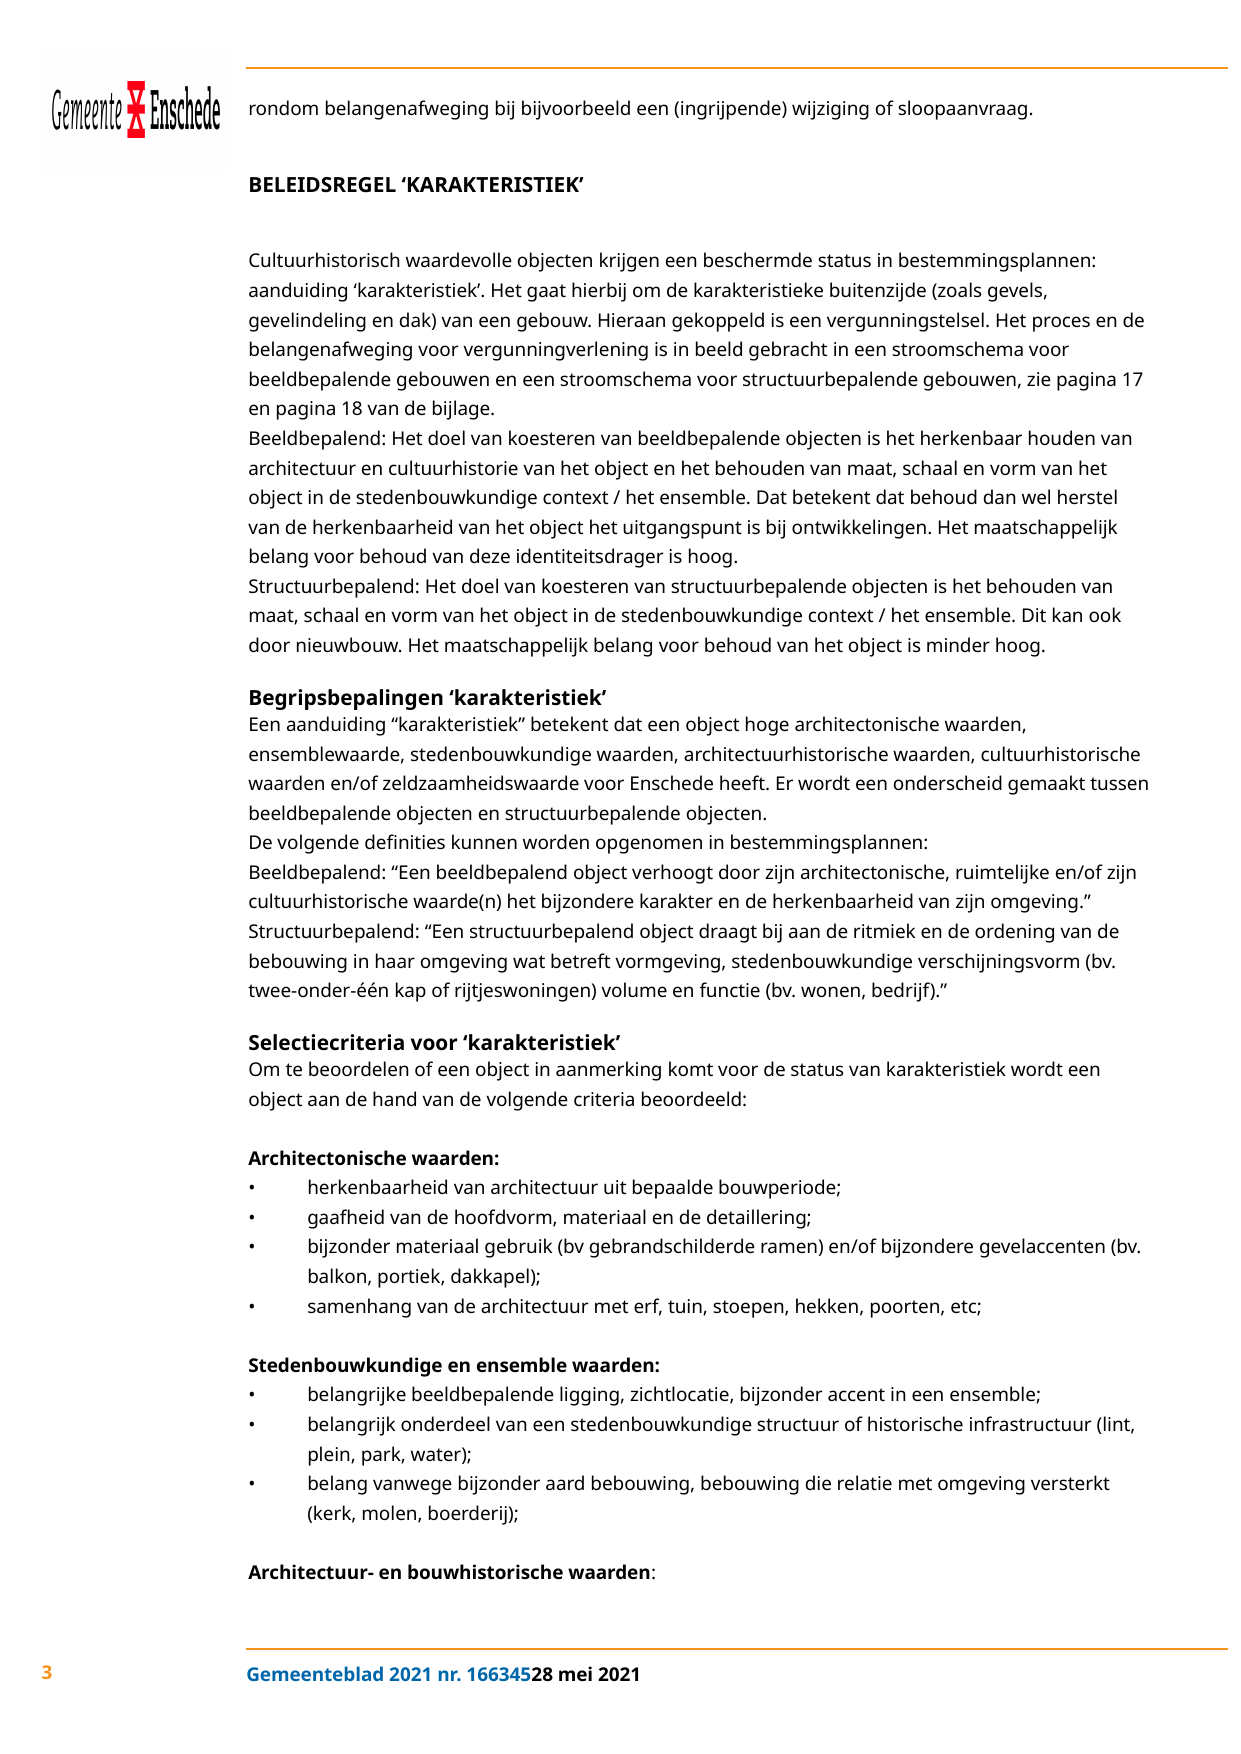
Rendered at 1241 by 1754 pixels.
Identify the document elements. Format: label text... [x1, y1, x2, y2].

text Om te beoordelen of een object in aanmerking komt voor de status van karakteristiek wordt een object aan de hand van de volgende criteria beoordeeld: [248, 1056, 1152, 1112]
text De volgende definities kunnen worden opgenomen in bestemmingsplannen: [248, 829, 1152, 855]
text Selectiecriteria voor ‘karakteristiek’ [248, 1028, 1152, 1056]
text Structuurbepalend: Het doel van koesteren van structuurbepalende objecten is het behouden van maat, schaal en vorm van het object in de stedenbouwkundige context / het ensemble. Dit kan ook door nieuwbouw. Het maatschappelijk belang voor behoud van het object is minder hoog. [248, 573, 1152, 658]
text Beeldbepalend: Het doel van koesteren van beeldbepalende objecten is het herkenbaar houden van architectuur en cultuurhistorie van het object en het behouden van maat, schaal en vorm van het object in de stedenbouwkundige context / het ensemble. Dat betekent dat behoud dan wel herstel van de herkenbaarheid van het object het uitgangspunt is bij ontwikkelingen. Het maatschappelijk belang voor behoud van deze identiteitsdrager is hoog. [248, 425, 1152, 569]
text Architectuur- en bouwhistorische waarden: [248, 1559, 1152, 1585]
text Stedenbouwkundige en ensemble waarden: [248, 1352, 1152, 1378]
picture [41, 47, 231, 172]
text Begripsbepalingen ‘karakteristiek’ [248, 683, 1152, 711]
text Structuurbepalend: “Een structuurbepalend object draagt bij aan de ritmiek en de ordening van de bebouwing in haar omgeving wat betreft vormgeving, stedenbouwkundige verschijningsvorm (bv. twee-onder-één kap of rijtjeswoningen) volume en functie (bv. wonen, bedrijf).” [248, 918, 1152, 1003]
list bijzonder materiaal gebruik (bv gebrandschilderde ramen) en/of bijzondere gevelaccenten (bv. balkon, portiek, dakkapel); [248, 1234, 1152, 1289]
list belangrijke beeldbepalende ligging, zichtlocatie, bijzonder accent in een ensemble; [248, 1382, 1152, 1407]
list herkenbaarheid van architectuur uit bepaalde bouwperiode; [248, 1174, 1152, 1200]
list belangrijk onderdeel van een stedenbouwkundige structuur of historische infrastructuur (lint, plein, park, water); [248, 1411, 1152, 1467]
text BELEIDSREGEL ‘KARAKTERISTIEK’ [248, 170, 1152, 198]
text Beeldbepalend: “Een beeldbepalend object verhoogt door zijn architectonische, ruimtelijke en/of zijn cultuurhistorische waarde(n) het bijzondere karakter en de herkenbaarheid van zijn omgeving.” [248, 859, 1152, 914]
list belang vanwege bijzonder aard bebouwing, bebouwing die relatie met omgeving versterkt (kerk, molen, boerderij); [248, 1470, 1152, 1526]
text Cultuurhistorisch waardevolle objecten krijgen een beschermde status in bestemmingsplannen: aanduiding ‘karakteristiek’. Het gaat hierbij om de karakteristieke buitenzijde (zoals gevels, gevelindeling en dak) van een gebouw. Hieraan gekoppeld is een vergunningstelsel. Het proces en de belangenafweging voor vergunningverlening is in beeld gebracht in een stroomschema voor beeldbepalende gebouwen en een stroomschema voor structuurbepalende gebouwen, zie pagina 17 en pagina 18 van de bijlage. [248, 248, 1152, 421]
text Een aanduiding “karakteristiek” betekent dat een object hoge architectonische waarden, ensemblewaarde, stedenbouwkundige waarden, architectuurhistorische waarden, cultuurhistorische waarden en/of zeldzaamheidswaarde voor Enschede heeft. Er wordt een onderscheid gemaakt tussen beeldbepalende objecten en structuurbepalende objecten. [248, 711, 1152, 826]
list gaafheid van de hoofdvorm, materiaal en de detaillering; [248, 1204, 1152, 1230]
text rondom belangenafweging bij bijvoorbeeld een (ingrijpende) wijziging of sloopaanvraag. [248, 95, 1152, 121]
list samenhang van de architectuur met erf, tuin, stoepen, hekken, poorten, etc; [248, 1293, 1152, 1319]
text Architectonische waarden: [248, 1145, 1152, 1171]
